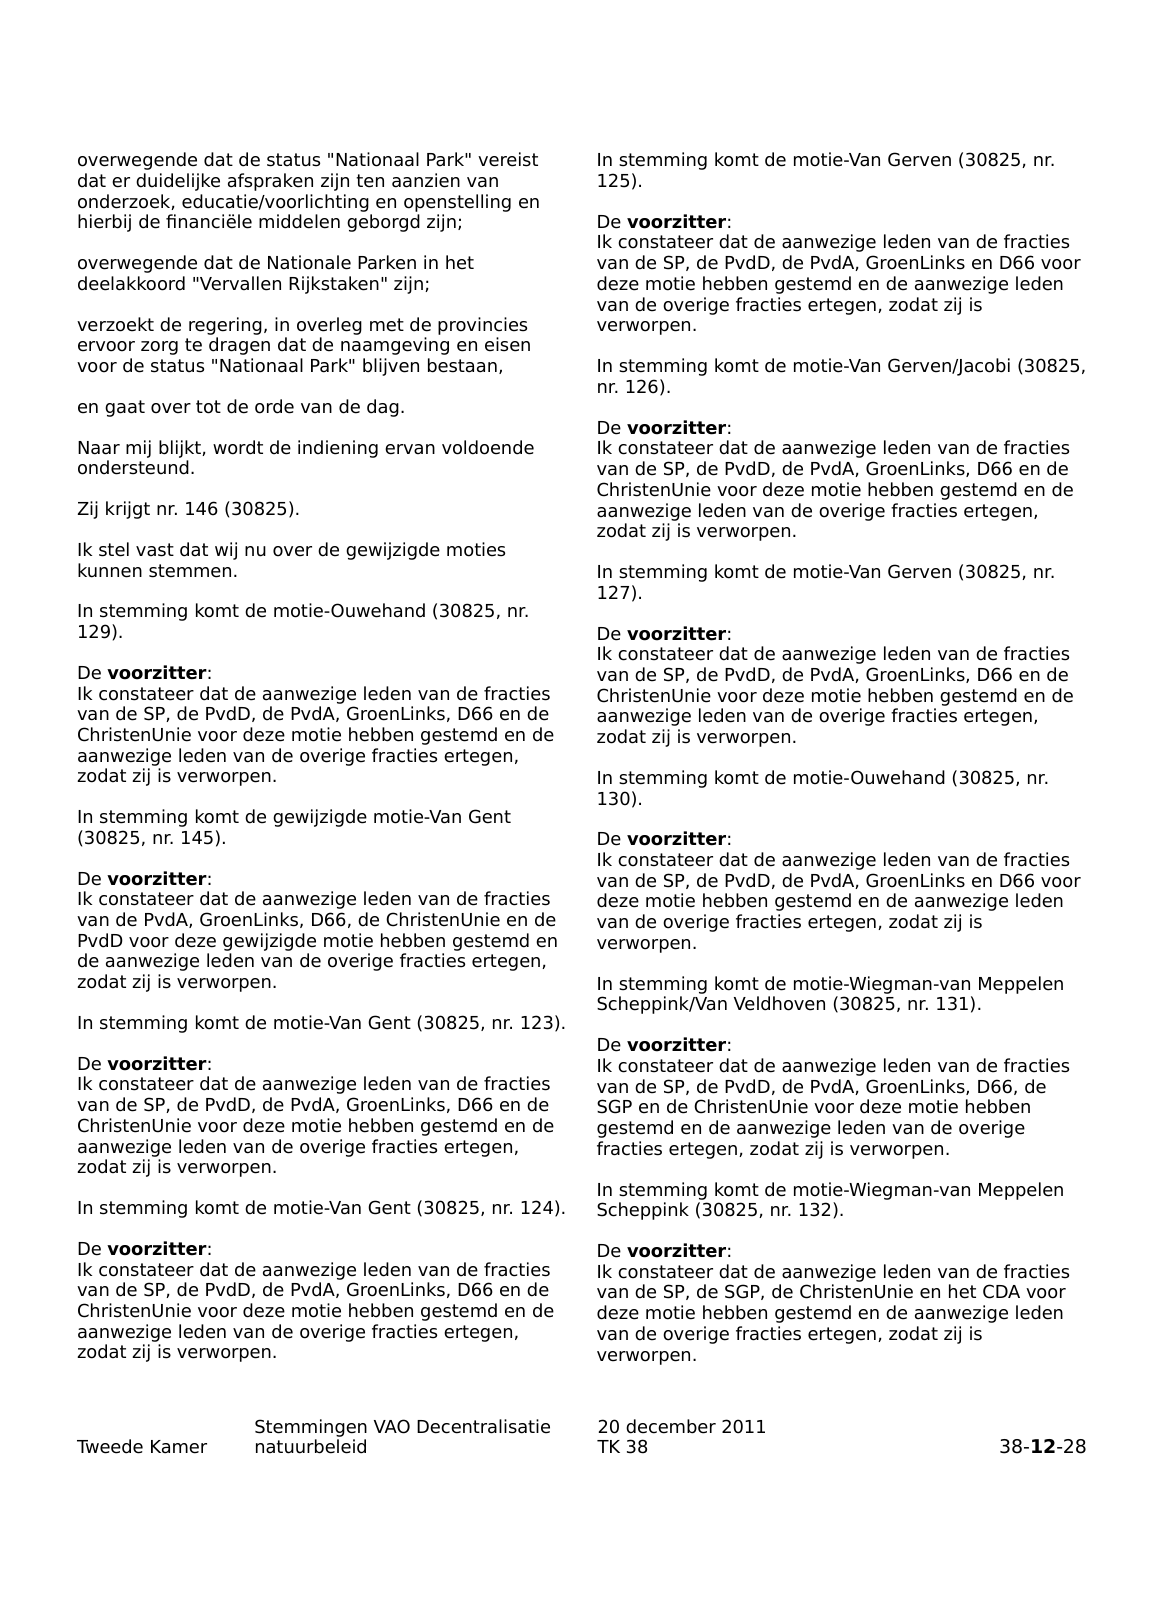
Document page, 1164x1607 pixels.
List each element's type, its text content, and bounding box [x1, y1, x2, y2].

text Ik constateer dat de aanwezige leden van de fracties van de SP, de PvdD, de PvdA, GroenLinks, D66 en de ChristenUnie voor deze motie hebben gestemd en de aanwezige leden van de overige fracties ertegen, zodat zij is verworpen. [77, 683, 567, 787]
text overwegende dat de status "Nationaal Park" vereist dat er duidelijke afspraken zijn ten aanzien van onderzoek, educatie/voorlichting en openstelling en hierbij de financiële middelen geborgd zijn; [77, 150, 567, 233]
text Ik stel vast dat wij nu over de gewijzigde moties kunnen stemmen. [77, 540, 567, 581]
text De voorzitter: [77, 868, 567, 889]
text In stemming komt de motie-Van Gerven (30825, nr. 125). [596, 150, 1087, 192]
text In stemming komt de motie-Ouwehand (30825, nr. 129). [77, 601, 567, 643]
text De voorzitter: [596, 623, 1087, 644]
text De voorzitter: [77, 1053, 567, 1074]
text Ik constateer dat de aanwezige leden van de fracties van de SP, de PvdD, de PvdA, GroenLinks en D66 voor deze motie hebben gestemd en de aanwezige leden van de overige fracties ertegen, zodat zij is verworpen. [596, 232, 1087, 336]
text Ik constateer dat de aanwezige leden van de fracties van de SP, de PvdD, de PvdA, GroenLinks, D66 en de ChristenUnie voor deze motie hebben gestemd en de aanwezige leden van de overige fracties ertegen, zodat zij is verworpen. [596, 644, 1087, 748]
text In stemming komt de motie-Wiegman-van Meppelen Scheppink (30825, nr. 132). [596, 1179, 1087, 1221]
text overwegende dat de Nationale Parken in het deelakkoord "Vervallen Rijkstaken" zijn; [77, 253, 567, 294]
text De voorzitter: [596, 829, 1087, 850]
text Ik constateer dat de aanwezige leden van de fracties van de PvdA, GroenLinks, D66, de ChristenUnie en de PvdD voor deze gewijzigde motie hebben gestemd en de aanwezige leden van de overige fracties ertegen, zodat zij is verworpen. [77, 889, 567, 993]
text De voorzitter: [596, 417, 1087, 438]
text Ik constateer dat de aanwezige leden van de fracties van de SP, de SGP, de ChristenUnie en het CDA voor deze motie hebben gestemd en de aanwezige leden van de overige fracties ertegen, zodat zij is verworpen. [596, 1262, 1087, 1365]
text In stemming komt de motie-Van Gerven/Jacobi (30825, nr. 126). [596, 356, 1087, 397]
text De voorzitter: [596, 1035, 1087, 1056]
text Ik constateer dat de aanwezige leden van de fracties van de SP, de PvdD, de PvdA, GroenLinks, D66 en de ChristenUnie voor deze motie hebben gestemd en de aanwezige leden van de overige fracties ertegen, zodat zij is verworpen. [77, 1074, 567, 1178]
text In stemming komt de motie-Van Gent (30825, nr. 123). [77, 1013, 567, 1033]
text De voorzitter: [77, 1239, 567, 1259]
text Ik constateer dat de aanwezige leden van de fracties van de SP, de PvdD, de PvdA, GroenLinks, D66 en de ChristenUnie voor deze motie hebben gestemd en de aanwezige leden van de overige fracties ertegen, zodat zij is verworpen. [77, 1259, 567, 1363]
text Naar mij blijkt, wordt de indiening ervan voldoende ondersteund. [77, 437, 567, 479]
text In stemming komt de motie-Van Gerven (30825, nr. 127). [596, 562, 1087, 603]
text Ik constateer dat de aanwezige leden van de fracties van de SP, de PvdD, de PvdA, GroenLinks, D66 en de ChristenUnie voor deze motie hebben gestemd en de aanwezige leden van de overige fracties ertegen, zodat zij is verworpen. [596, 438, 1087, 542]
text De voorzitter: [77, 663, 567, 683]
text De voorzitter: [596, 212, 1087, 232]
text en gaat over tot de orde van de dag. [77, 397, 567, 417]
text Ik constateer dat de aanwezige leden van de fracties van de SP, de PvdD, de PvdA, GroenLinks en D66 voor deze motie hebben gestemd en de aanwezige leden van de overige fracties ertegen, zodat zij is verworpen. [596, 850, 1087, 953]
text In stemming komt de gewijzigde motie-Van Gent (30825, nr. 145). [77, 807, 567, 848]
text De voorzitter: [596, 1241, 1087, 1262]
text In stemming komt de motie-Ouwehand (30825, nr. 130). [596, 768, 1087, 809]
text In stemming komt de motie-Van Gent (30825, nr. 124). [77, 1198, 567, 1219]
text Zij krijgt nr. 146 (30825). [77, 499, 567, 520]
text In stemming komt de motie-Wiegman-van Meppelen Scheppink/Van Veldhoven (30825, nr. 131). [596, 973, 1087, 1015]
text Ik constateer dat de aanwezige leden van de fracties van de SP, de PvdD, de PvdA, GroenLinks, D66, de SGP en de ChristenUnie voor deze motie hebben gestemd en de aanwezige leden van de overige fracties ertegen, zodat zij is verworpen. [596, 1056, 1087, 1159]
text verzoekt de regering, in overleg met de provincies ervoor zorg te dragen dat de naamgeving en eisen voor de status "Nationaal Park" blijven bestaan, [77, 314, 567, 377]
